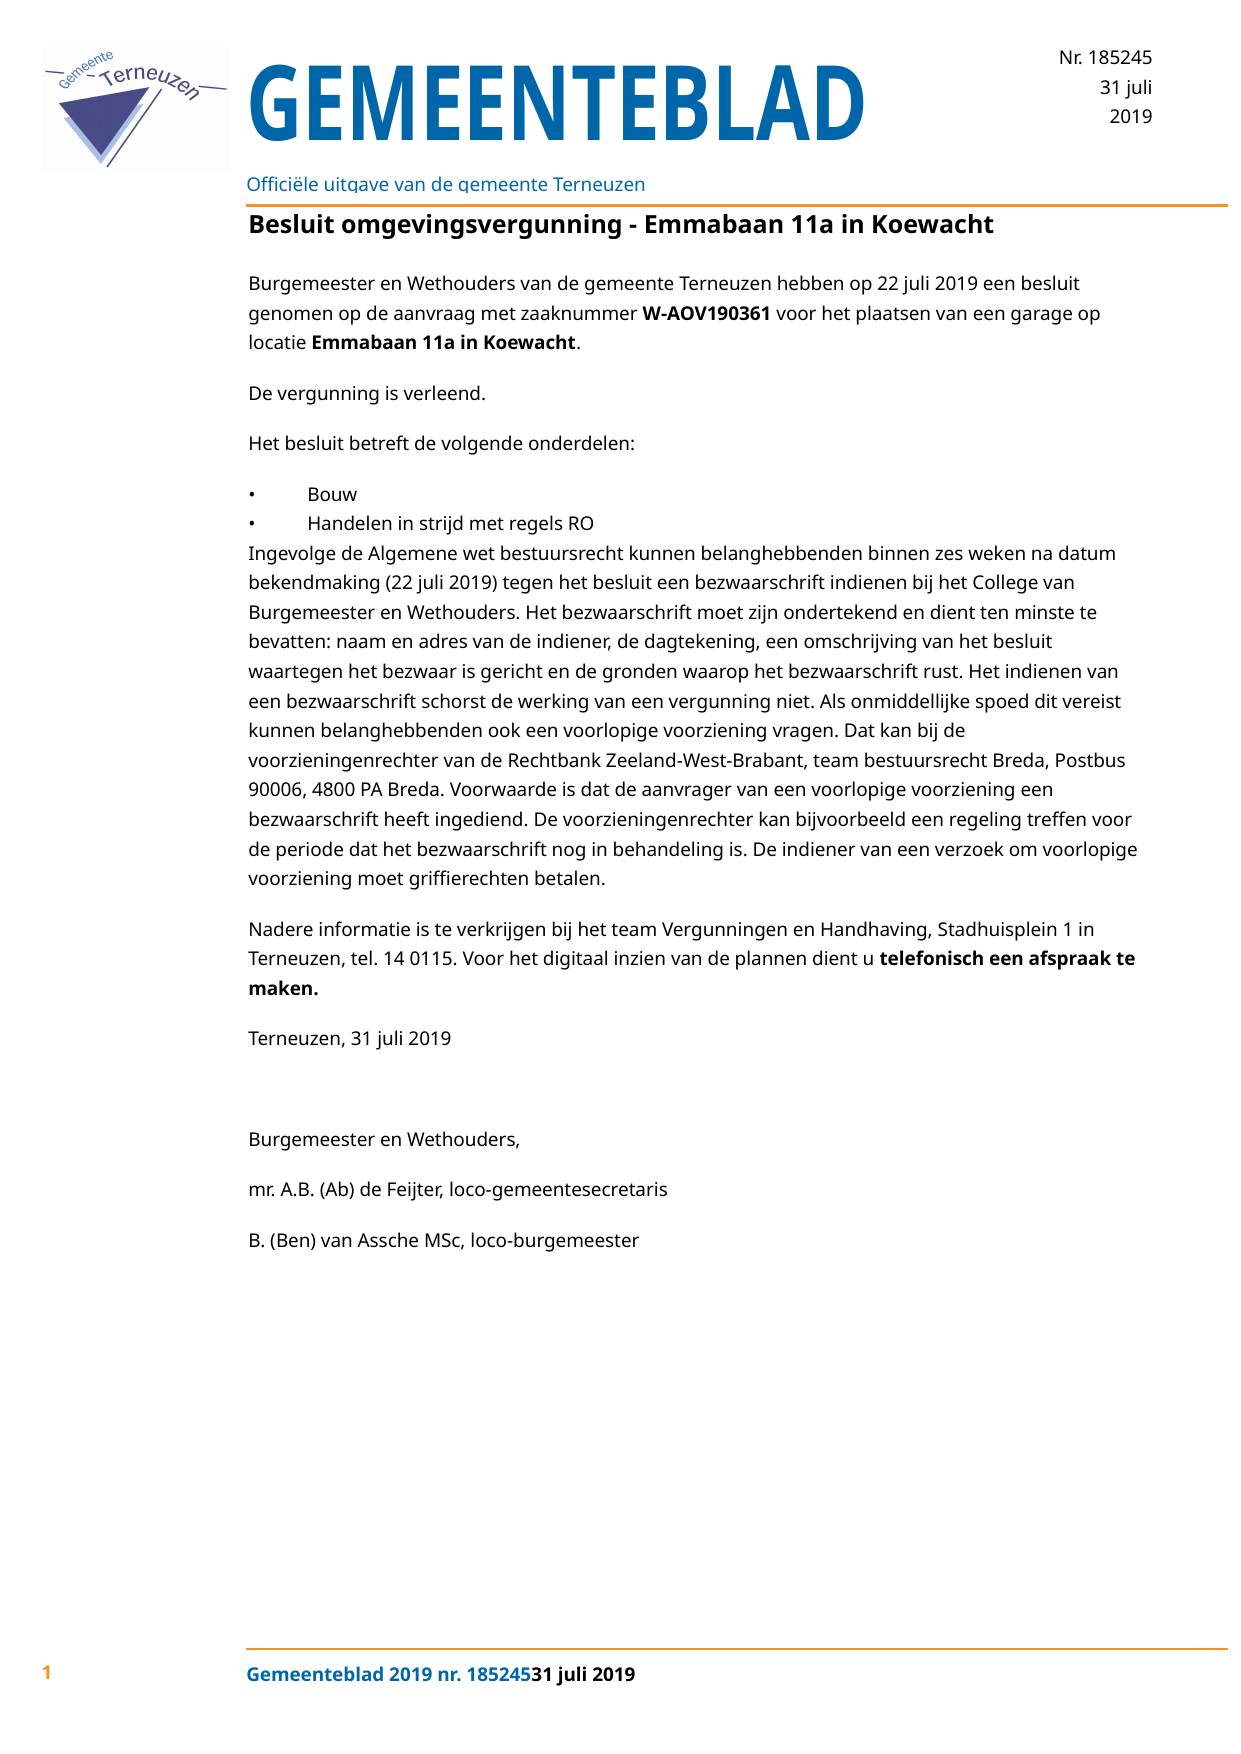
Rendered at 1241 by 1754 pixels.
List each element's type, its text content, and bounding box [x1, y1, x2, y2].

text mr. A.B. (Ab) de Feijter, loco-gemeentesecretaris [248, 1177, 1152, 1202]
list Bouw [248, 481, 1152, 506]
text De vergunning is verleend. [248, 380, 1152, 406]
picture [41, 47, 231, 172]
text Nadere informatie is te verkrijgen bij het team Vergunningen en Handhaving, Stadhuisplein 1 in Terneuzen, tel. 14 0115. Voor het digitaal inzien van de plannen dient u telefonisch een afspraak te maken. [248, 916, 1152, 1001]
text Besluit omgevingsvergunning - Emmabaan 11a in Koewacht [248, 207, 1152, 241]
text Ingevolge de Algemene wet bestuursrecht kunnen belanghebbenden binnen zes weken na datum bekendmaking (22 juli 2019) tegen het besluit een bezwaarschrift indienen bij het College van Burgemeester en Wethouders. Het bezwaarschrift moet zijn ondertekend en dient ten minste te bevatten: naam en adres van de indiener, de dagtekening, een omschrijving van het besluit waartegen het bezwaar is gericht en de gronden waarop het bezwaarschrift rust. Het indienen van een bezwaarschrift schorst de werking van een vergunning niet. Als onmiddellijke spoed dit vereist kunnen belanghebbenden ook een voorlopige voorziening vragen. Dat kan bij de voorzieningenrechter van de Rechtbank Zeeland-West-Brabant, team bestuursrecht Breda, Postbus 90006, 4800 PA Breda. Voorwaarde is dat de aanvrager van een voorlopige voorziening een bezwaarschrift heeft ingediend. De voorzieningenrechter kan bijvoorbeeld een regeling treffen voor de periode dat het bezwaarschrift nog in behandeling is. De indiener van een verzoek om voorlopige voorziening moet griffierechten betalen. [248, 540, 1152, 891]
text B. (Ben) van Assche MSc, loco-burgemeester [248, 1227, 1152, 1253]
list Handelen in strijd met regels RO [248, 510, 1152, 536]
text Burgemeester en Wethouders, [248, 1126, 1152, 1152]
text Burgemeester en Wethouders van de gemeente Terneuzen hebben op 22 juli 2019 een besluit genomen op de aanvraag met zaaknummer W-AOV190361 voor het plaatsen van een garage op locatie Emmabaan 11a in Koewacht. [248, 270, 1152, 355]
text Terneuzen, 31 juli 2019 [248, 1025, 1152, 1051]
text Het besluit betreft de volgende onderdelen: [248, 430, 1152, 456]
